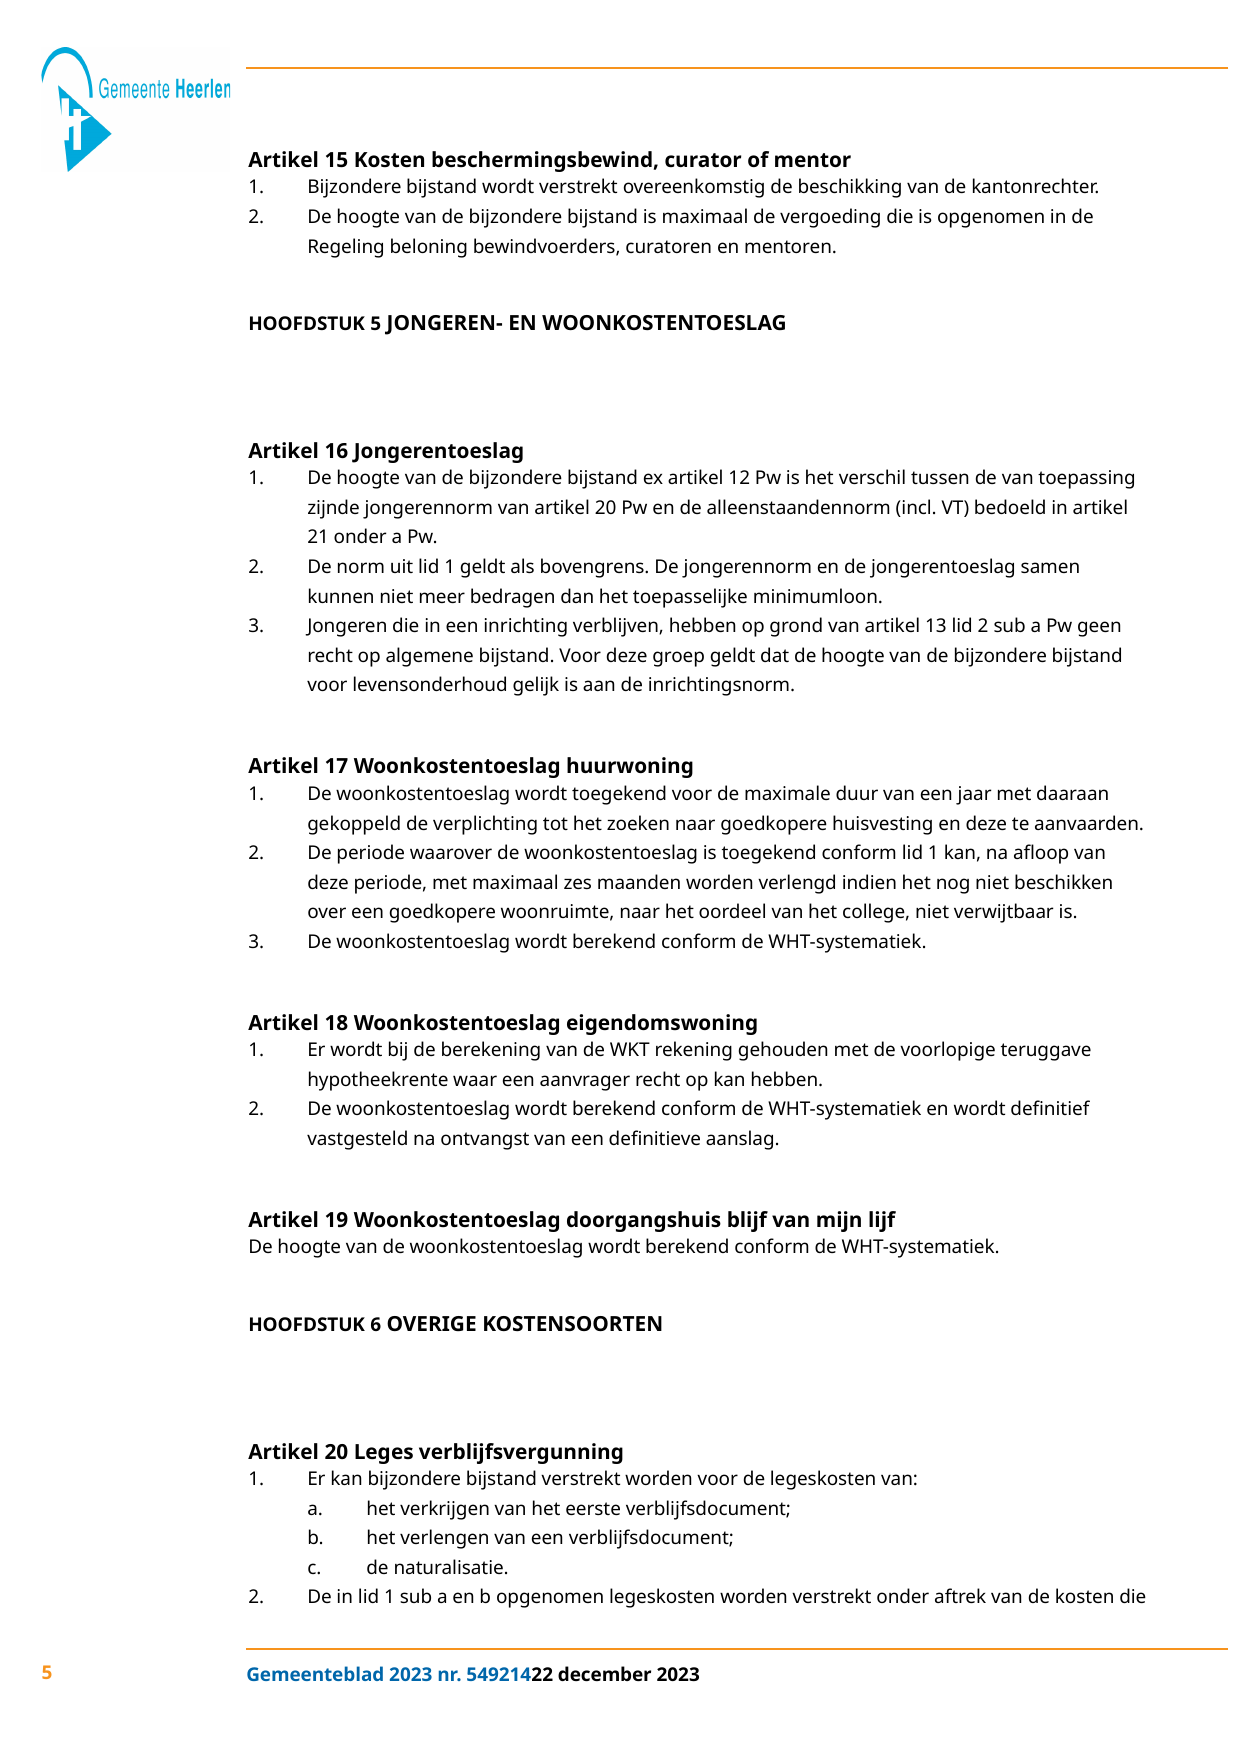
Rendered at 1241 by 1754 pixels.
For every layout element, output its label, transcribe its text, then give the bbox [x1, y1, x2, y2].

picture [41, 47, 59, 70]
list het verkrijgen van het eerste verblijfsdocument; [307, 1495, 1152, 1521]
list De periode waarover de woonkostentoeslag is toegekend conform lid 1 kan, na afloop van deze periode, met maximaal zes maanden worden verlengd indien het nog niet beschikken over een goedkopere woonruimte, naar het oordeel van het college, niet verwijtbaar is. [248, 839, 1152, 924]
list De woonkostentoeslag wordt toegekend voor de maximale duur van een jaar met daaraan gekoppeld de verplichting tot het zoeken naar goedkopere huisvesting en deze te aanvaarden. [248, 780, 1152, 835]
list De woonkostentoeslag wordt berekend conform de WHT-systematiek. [248, 928, 1152, 954]
text Artikel 17 Woonkostentoeslag huurwoning [248, 752, 1152, 780]
list De hoogte van de bijzondere bijstand ex artikel 12 Pw is het verschil tussen de van toepassing zijnde jongerennorm van artikel 20 Pw en de alleenstaandennorm (incl. VT) bedoeld in artikel 21 onder a Pw. [248, 464, 1152, 549]
list Bijzondere bijstand wordt verstrekt overeenkomstig de beschikking van de kantonrechter. [248, 174, 1152, 199]
list De norm uit lid 1 geldt als bovengrens. De jongerennorm en de jongerentoeslag samen kunnen niet meer bedragen dan het toepasselijke minimumloon. [248, 553, 1152, 609]
list de naturalisatie. [307, 1554, 1152, 1580]
list het verlengen van een verblijfsdocument; [307, 1524, 1152, 1550]
text Artikel 19 Woonkostentoeslag doorgangshuis blijf van mijn lijf [248, 1205, 1152, 1234]
text De hoogte van de woonkostentoeslag wordt berekend conform de WHT-systematiek. [248, 1234, 1152, 1259]
list De woonkostentoeslag wordt berekend conform de WHT-systematiek en wordt definitief vastgesteld na ontvangst van een definitieve aanslag. [248, 1096, 1152, 1151]
text HOOFDSTUK 5 JONGEREN- EN WOONKOSTENTOESLAG [248, 308, 1152, 336]
text Artikel 16 Jongerentoeslag [248, 436, 1152, 464]
list Jongeren die in een inrichting verblijven, hebben op grond van artikel 13 lid 2 sub a Pw geen recht op algemene bijstand. Voor deze groep geldt dat de hoogte van de bijzondere bijstand voor levensonderhoud gelijk is aan de inrichtingsnorm. [248, 612, 1152, 697]
list Er kan bijzondere bijstand verstrekt worden voor de legeskosten van: [248, 1465, 1152, 1491]
list De hoogte van de bijzondere bijstand is maximaal de vergoeding die is opgenomen in de Regeling beloning bewindvoerders, curatoren en mentoren. [248, 203, 1152, 258]
text Artikel 18 Woonkostentoeslag eigendomswoning [248, 1008, 1152, 1036]
text Artikel 20 Leges verblijfsvergunning [248, 1437, 1152, 1465]
text Artikel 15 Kosten beschermingsbewind, curator of mentor [248, 145, 1152, 174]
text HOOFDSTUK 6 OVERIGE KOSTENSOORTEN [248, 1309, 1152, 1337]
list De in lid 1 sub a en b opgenomen legeskosten worden verstrekt onder aftrek van de kosten die [248, 1584, 1152, 1609]
picture [41, 47, 231, 172]
list Er wordt bij de berekening van de WKT rekening gehouden met de voorlopige teruggave hypotheekrente waar een aanvrager recht op kan hebben. [248, 1036, 1152, 1092]
